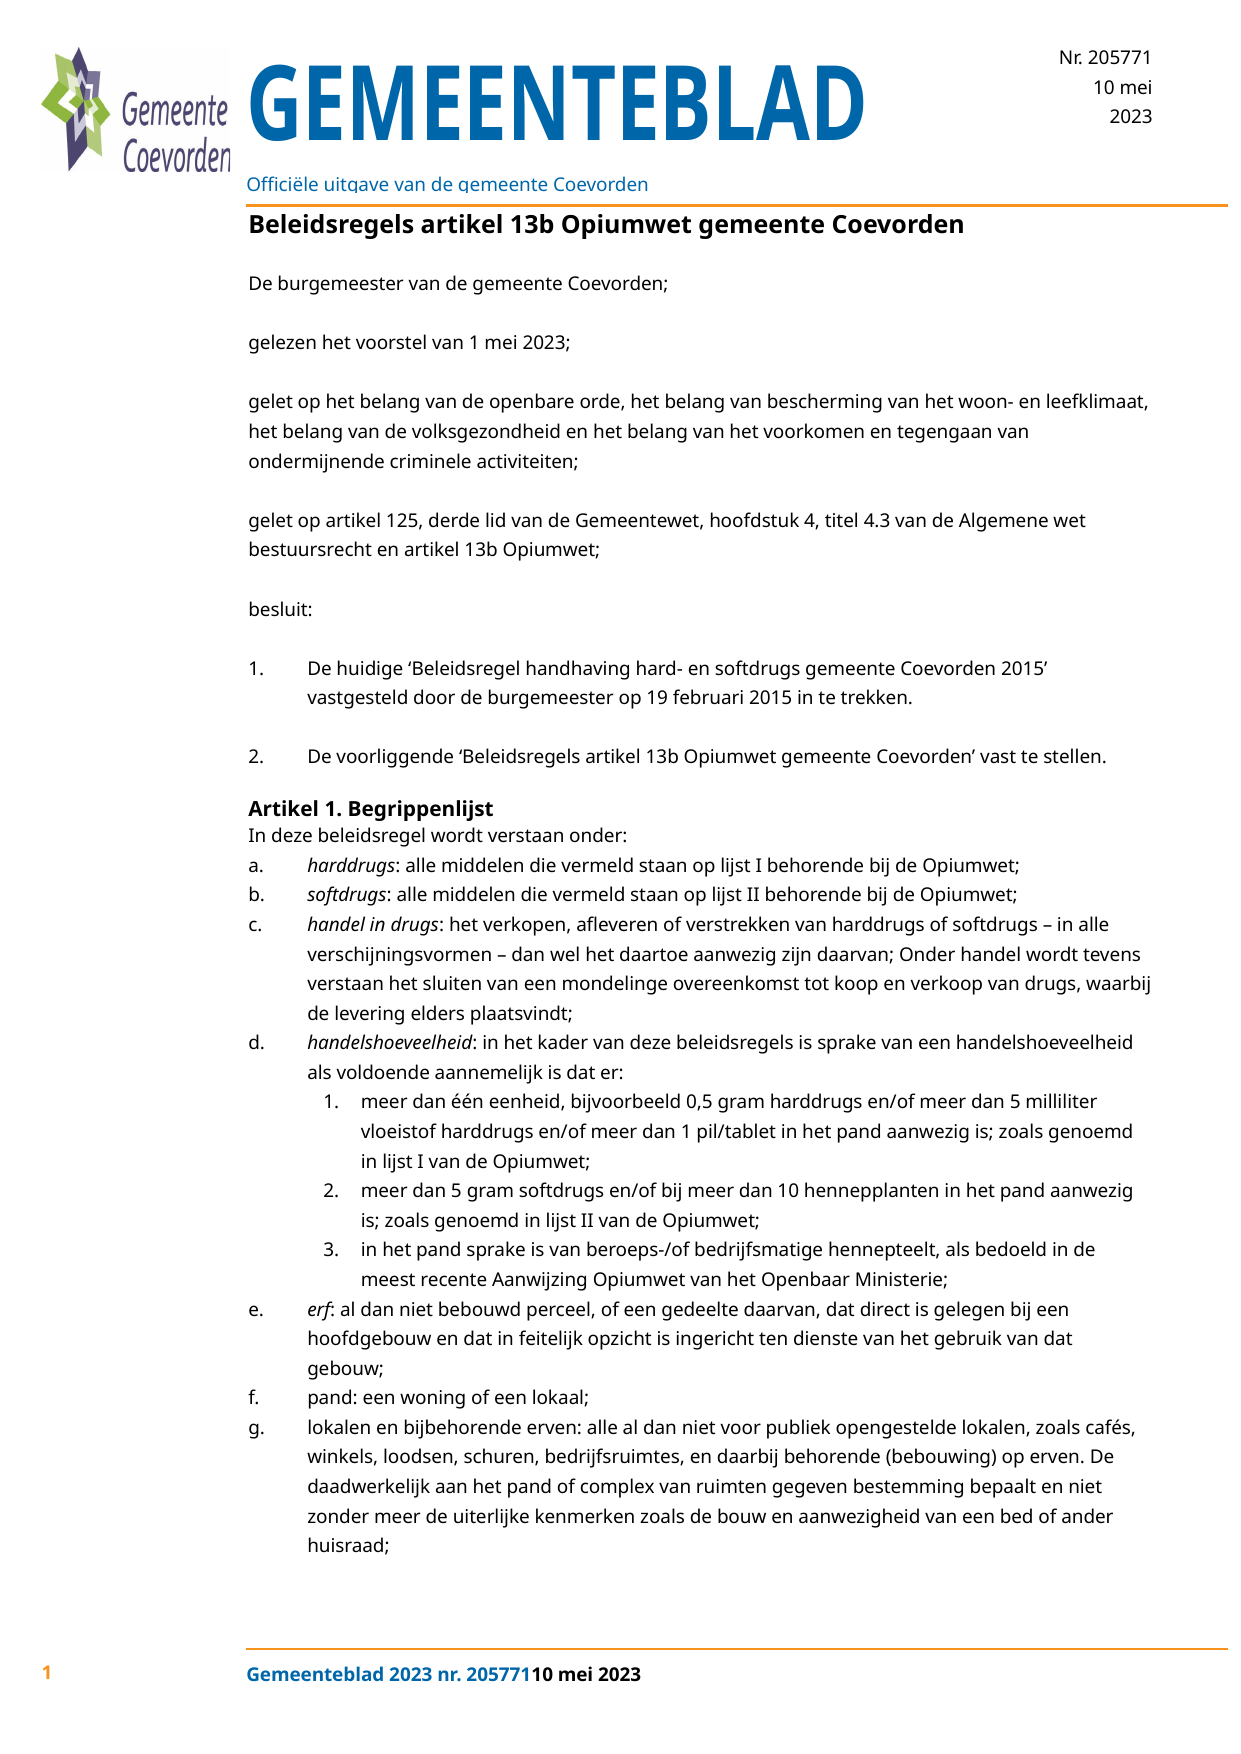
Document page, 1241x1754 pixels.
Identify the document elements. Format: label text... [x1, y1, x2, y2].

text gelet op het belang van de openbare orde, het belang van bescherming van het woon- en leefklimaat, het belang van de volksgezondheid en het belang van het voorkomen en tegengaan van ondermijnende criminele activiteiten; [248, 389, 1152, 473]
list De huidige ‘Beleidsregel handhaving hard- en softdrugs gemeente Coevorden 2015’ vastgesteld door de burgemeester op 19 februari 2015 in te trekken. [248, 655, 1152, 710]
list handelshoeveelheid: in het kader van deze beleidsregels is sprake van een handelshoeveelheid als voldoende aannemelijk is dat er: [248, 1029, 1152, 1085]
list in het pand sprake is van beroeps-/of bedrijfsmatige hennepteelt, als bedoeld in de meest recente Aanwijzing Opiumwet van het Openbaar Ministerie; [323, 1237, 1152, 1292]
text besluit: [248, 596, 1152, 621]
text Artikel 1. Begrippenlijst [248, 794, 1152, 822]
text Beleidsregels artikel 13b Opiumwet gemeente Coevorden [248, 207, 1152, 241]
list meer dan 5 gram softdrugs en/of bij meer dan 10 hennepplanten in het pand aanwezig is; zoals genoemd in lijst II van de Opiumwet; [323, 1177, 1152, 1233]
list pand: een woning of een lokaal; [248, 1384, 1152, 1410]
list softdrugs: alle middelen die vermeld staan op lijst II behorende bij de Opiumwet; [248, 882, 1152, 907]
list handel in drugs: het verkopen, afleveren of verstrekken van harddrugs of softdrugs – in alle verschijningsvormen – dan wel het daartoe aanwezig zijn daarvan; Onder handel wordt tevens verstaan het sluiten van een mondelinge overeenkomst tot koop en verkoop van drugs, waarbij de levering elders plaatsvindt; [248, 911, 1152, 1026]
list lokalen en bijbehorende erven: alle al dan niet voor publiek opengestelde lokalen, zoals cafés, winkels, loodsen, schuren, bedrijfsruimtes, en daarbij behorende (bebouwing) op erven. De daadwerkelijk aan het pand of complex van ruimten gegeven bestemming bepaalt en niet zonder meer de uiterlijke kenmerken zoals de bouw en aanwezigheid van een bed of ander huisraad; [248, 1414, 1152, 1558]
text gelezen het voorstel van 1 mei 2023; [248, 329, 1152, 355]
list harddrugs: alle middelen die vermeld staan op lijst I behorende bij de Opiumwet; [248, 852, 1152, 878]
text De burgemeester van de gemeente Coevorden; [248, 270, 1152, 296]
text gelet op artikel 125, derde lid van de Gemeentewet, hoofdstuk 4, titel 4.3 van de Algemene wet bestuursrecht en artikel 13b Opiumwet; [248, 507, 1152, 562]
list meer dan één eenheid, bijvoorbeeld 0,5 gram harddrugs en/of meer dan 5 milliliter vloeistof harddrugs en/of meer dan 1 pil/tablet in het pand aanwezig is; zoals genoemd in lijst I van de Opiumwet; [323, 1089, 1152, 1174]
picture [41, 47, 231, 172]
text In deze beleidsregel wordt verstaan onder: [248, 822, 1152, 848]
list erf: al dan niet bebouwd perceel, of een gedeelte daarvan, dat direct is gelegen bij een hoofdgebouw en dat in feitelijk opzicht is ingericht ten dienste van het gebruik van dat gebouw; [248, 1296, 1152, 1381]
list De voorliggende ‘Beleidsregels artikel 13b Opiumwet gemeente Coevorden’ vast te stellen. [248, 744, 1152, 769]
